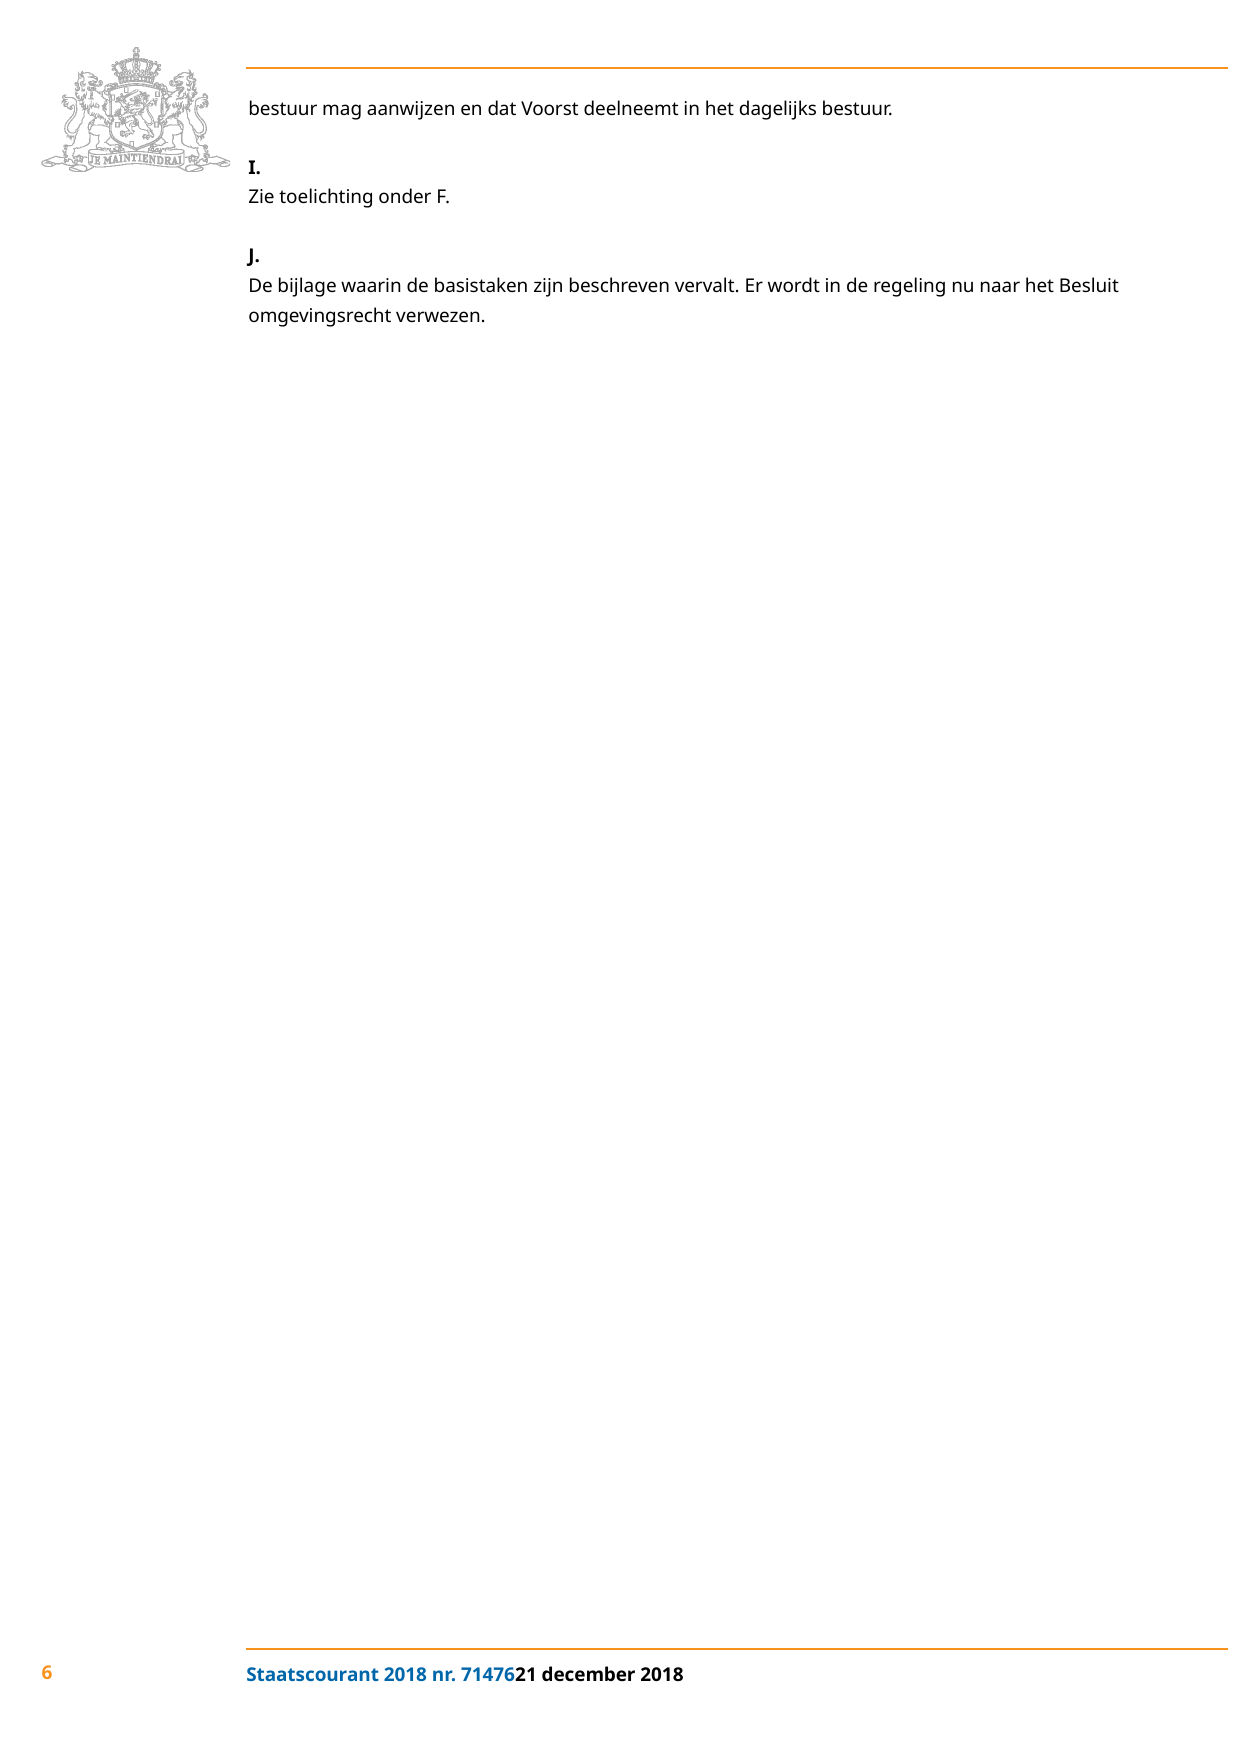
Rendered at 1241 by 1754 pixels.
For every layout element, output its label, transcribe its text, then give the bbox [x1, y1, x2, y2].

text I. [248, 154, 1152, 180]
text J. [248, 243, 1152, 268]
text De bijlage waarin de basistaken zijn beschreven vervalt. Er wordt in de regeling nu naar het Besluit omgevingsrecht verwezen. [248, 272, 1152, 328]
text bestuur mag aanwijzen en dat Voorst deelneemt in het dagelijks bestuur. [248, 95, 1152, 121]
picture [41, 47, 231, 172]
text Zie toelichting onder F. [248, 183, 1152, 209]
